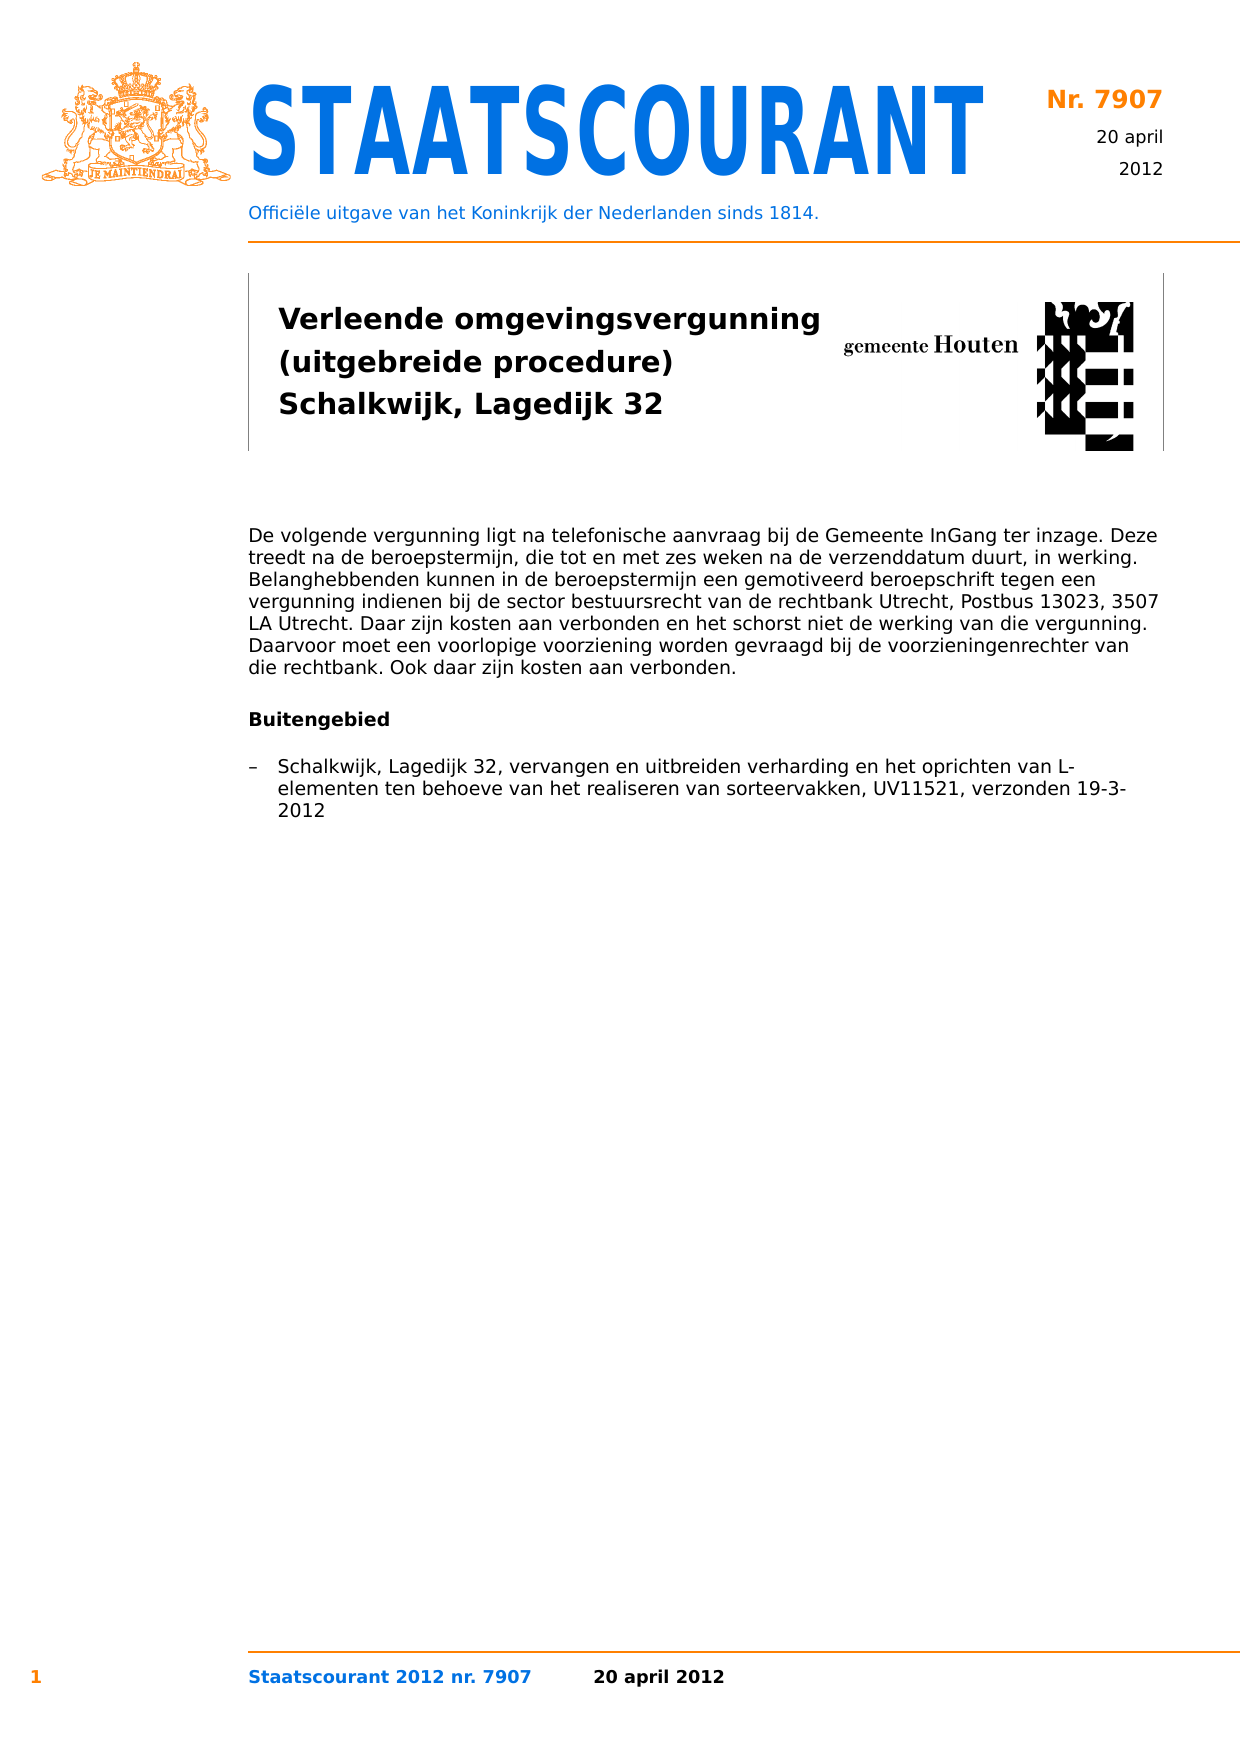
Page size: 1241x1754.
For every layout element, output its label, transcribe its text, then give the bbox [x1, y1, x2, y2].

subtitle Verleende omgevingsvergunning (uitgebreide procedure) Schalkwijk, Lagedijk 32 [249, 273, 1163, 451]
table_cell Officiële uitgave van het Koninkrijk der Nederlanden sinds 1814. [248, 203, 1240, 241]
picture [41, 62, 231, 186]
text – Schalkwijk, Lagedijk 32, vervangen en uitbreiden verharding en het oprichten van L-elementen ten behoeve van het realiseren van sorteervakken, UV11521, verzonden 19-3-2012 [248, 756, 1163, 821]
table_cell 2012 [998, 153, 1240, 203]
table_cell 20 april [998, 121, 1240, 153]
subtitle Buitengebied [248, 708, 1163, 731]
table_header [25, 62, 248, 241]
picture [844, 302, 1134, 451]
text De volgende vergunning ligt na telefonische aanvraag bij de Gemeente InGang ter inzage. Deze treedt na de beroepstermijn, die tot en met zes weken na de verzenddatum duurt, in werking. Belanghebbenden kunnen in de beroepstermijn een gemotiveerd beroepschrift tegen een vergunning indienen bij de sector bestuursrecht van de rechtbank Utrecht, Postbus 13023, 3507 LA Utrecht. Daar zijn kosten aan verbonden en het schorst niet de werking van die vergunning. Daarvoor moet een voorlopige voorziening worden gevraagd bij de voorzieningenrechter van die rechtbank. Ook daar zijn kosten aan verbonden. [248, 525, 1163, 678]
table_header Nr. 7907 [998, 62, 1240, 121]
table_header STAATSCOURANT [248, 62, 998, 203]
